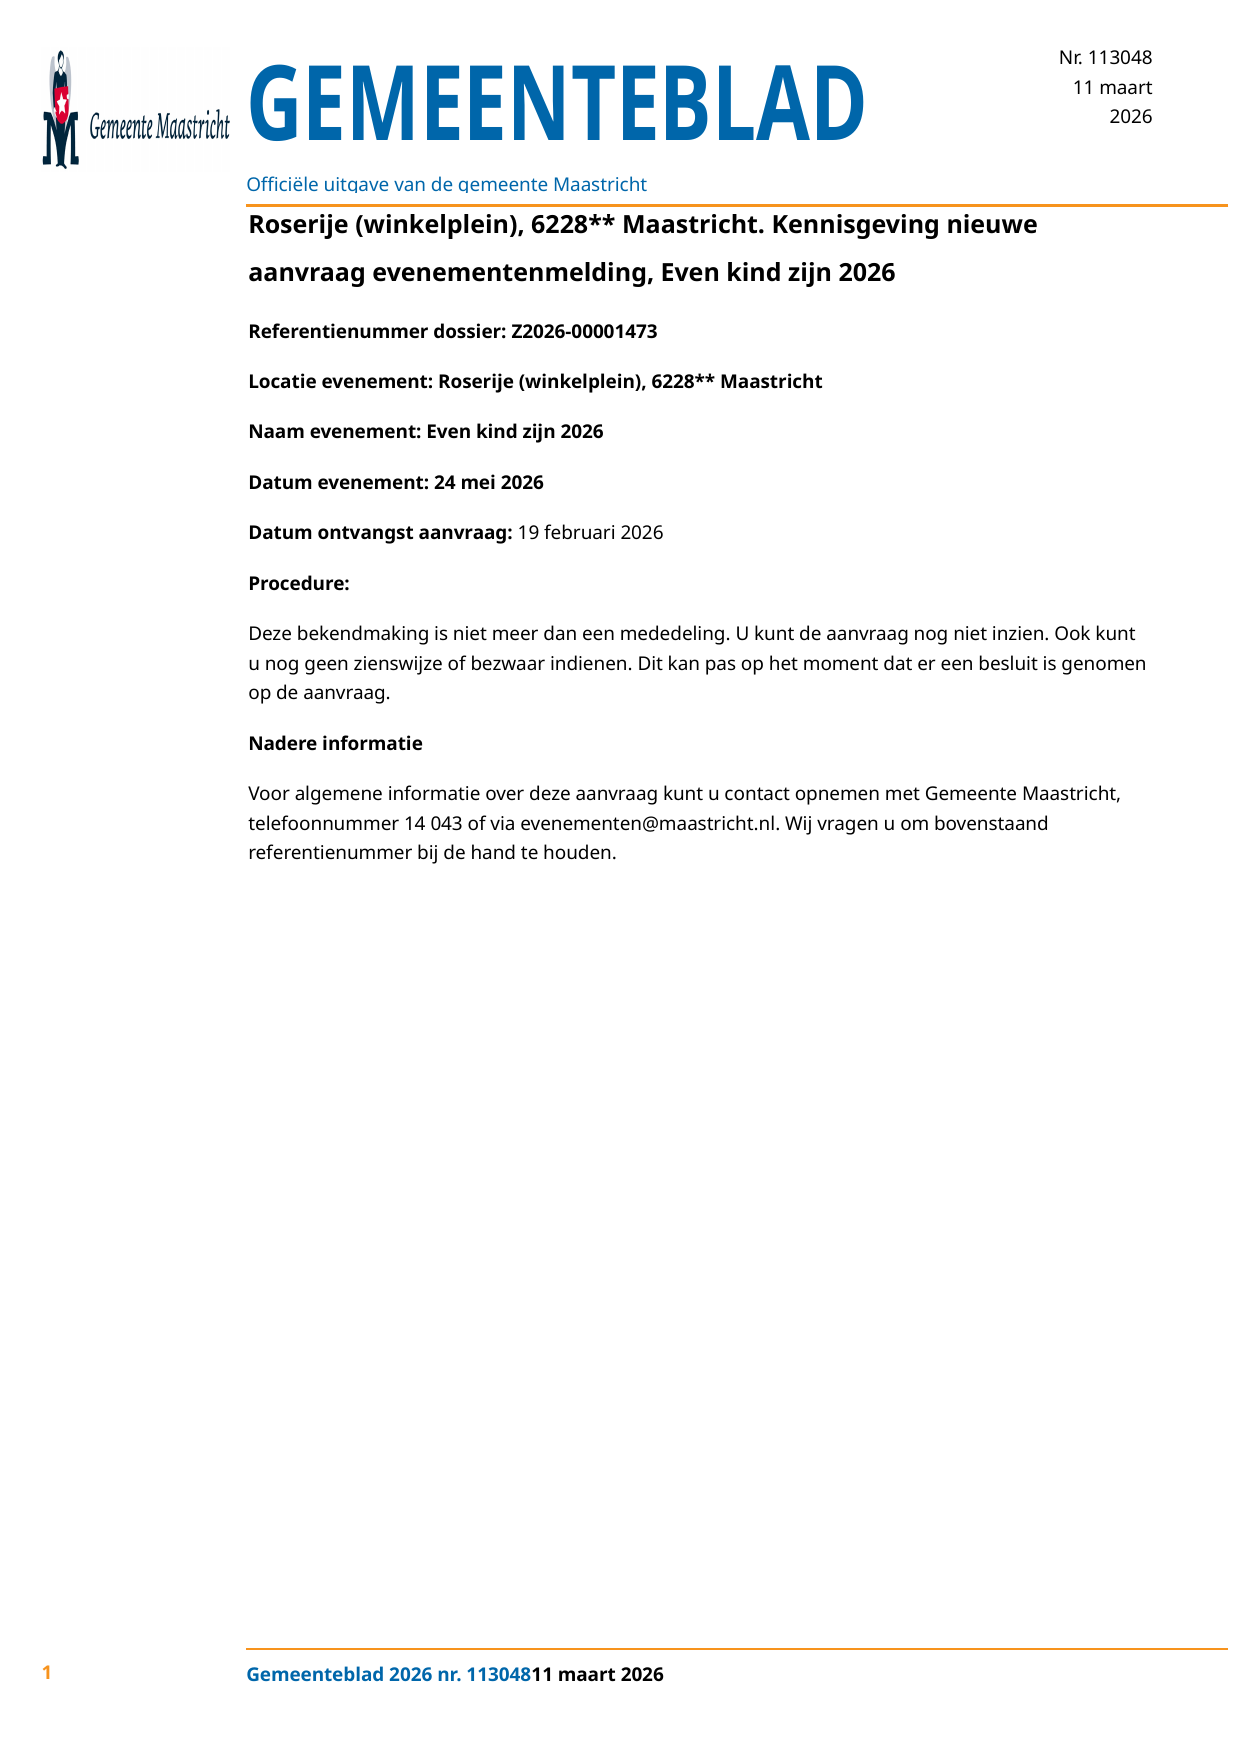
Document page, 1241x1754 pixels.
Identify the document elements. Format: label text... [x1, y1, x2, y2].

text Deze bekendmaking is niet meer dan een mededeling. U kunt de aanvraag nog niet inzien. Ook kunt u nog geen zienswijze of bezwaar indienen. Dit kan pas op het moment dat er een besluit is genomen op de aanvraag. [248, 620, 1152, 705]
text Roserije (winkelplein), 6228** Maastricht. Kennisgeving nieuwe aanvraag evenementenmelding, Even kind zijn 2026 [248, 207, 1152, 288]
text Voor algemene informatie over deze aanvraag kunt u contact opnemen met Gemeente Maastricht, telefoonnummer 14 043 of via evenementen@maastricht.nl. Wij vragen u om bovenstaand referentienummer bij de hand te houden. [248, 780, 1152, 865]
text Locatie evenement: Roserije (winkelplein), 6228** Maastricht [248, 368, 1152, 394]
picture [41, 47, 231, 172]
text Naam evenement: Even kind zijn 2026 [248, 419, 1152, 444]
text Nadere informatie [248, 730, 1152, 756]
text Procedure: [248, 570, 1152, 596]
text Datum evenement: 24 mei 2026 [248, 469, 1152, 495]
text Datum ontvangst aanvraag: 19 februari 2026 [248, 519, 1152, 545]
text Referentienummer dossier: Z2026-00001473 [248, 318, 1152, 344]
